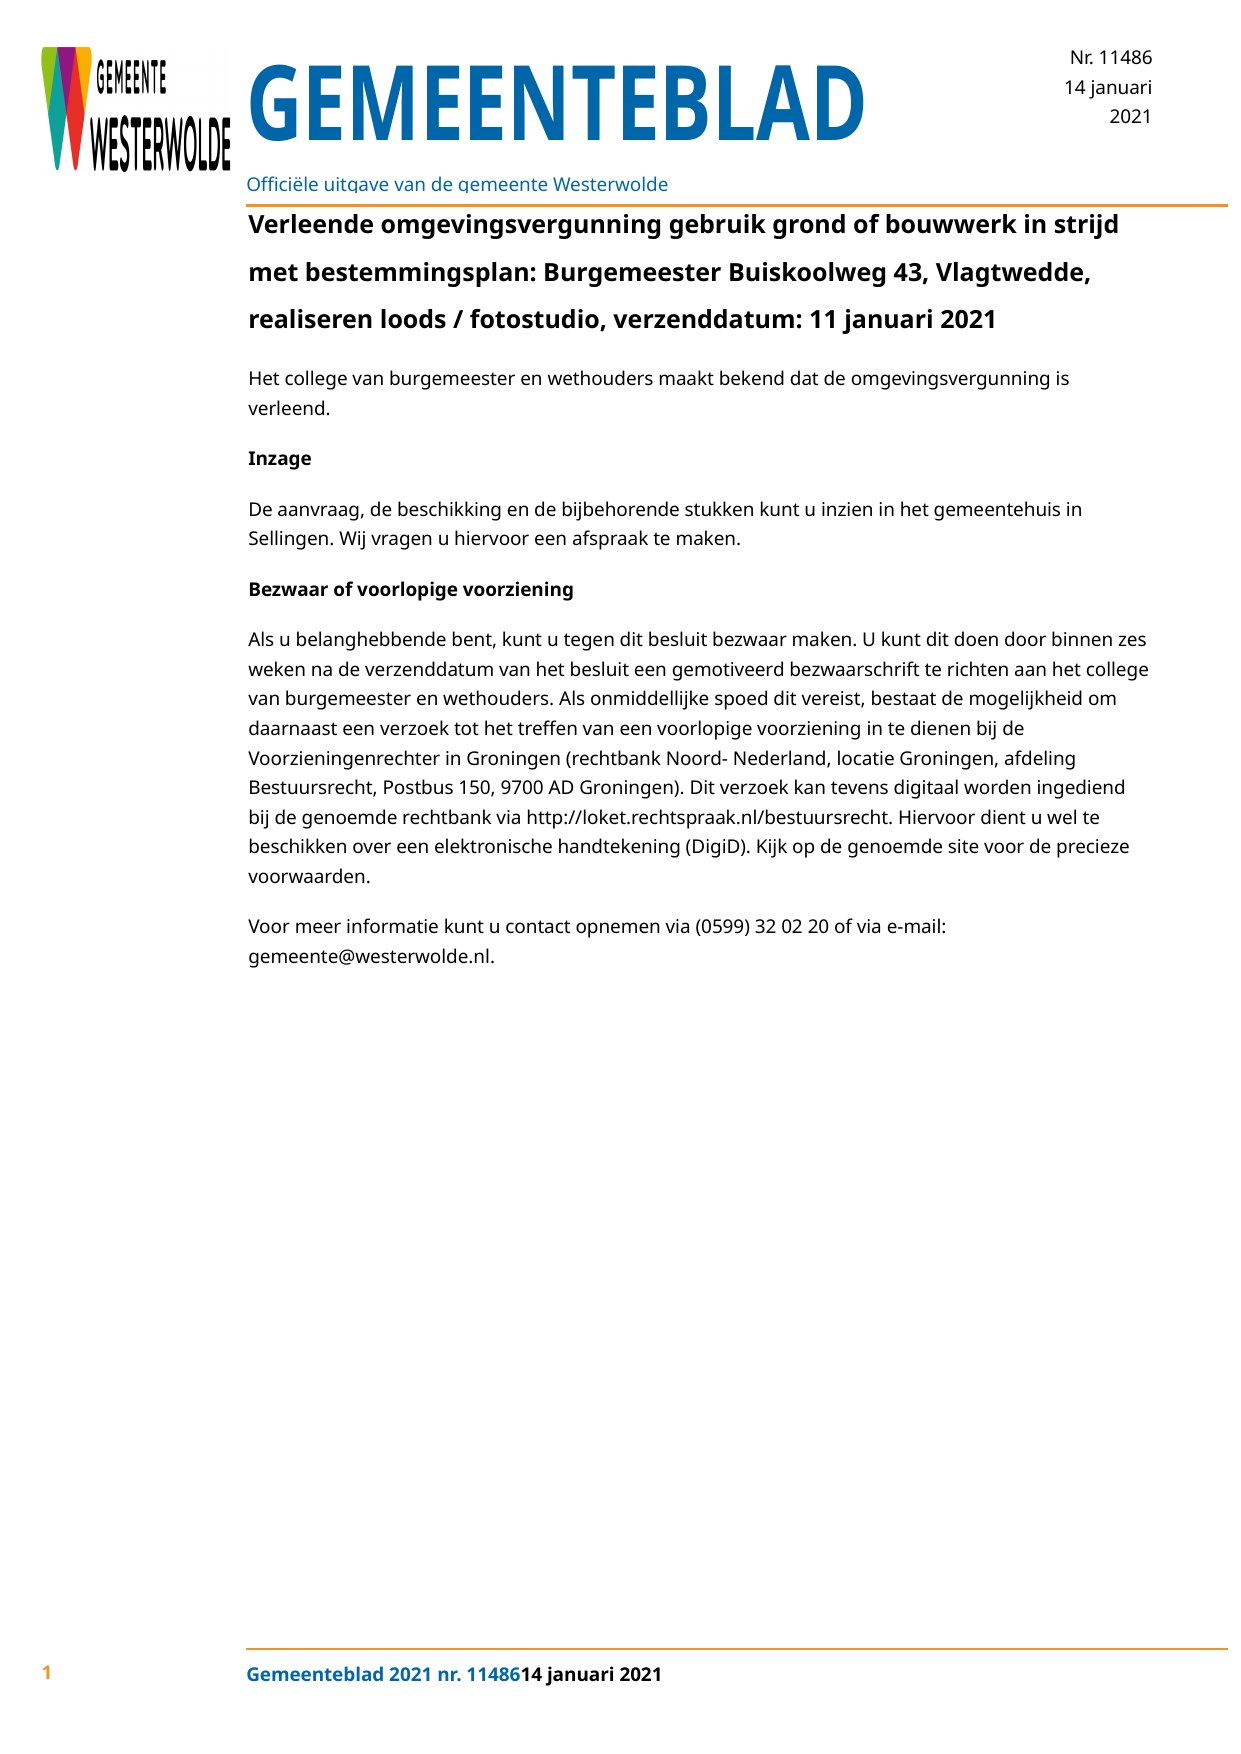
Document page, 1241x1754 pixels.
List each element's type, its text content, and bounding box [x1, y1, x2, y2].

text Verleende omgevingsvergunning gebruik grond of bouwwerk in strijd met bestemmingsplan: Burgemeester Buiskoolweg 43, Vlagtwedde, realiseren loods / fotostudio, verzenddatum: 11 januari 2021 [248, 207, 1152, 336]
text Inzage [248, 446, 1152, 471]
text Bezwaar of voorlopige voorziening [248, 576, 1152, 602]
text Voor meer informatie kunt u contact opnemen via (0599) 32 02 20 of via e-mail: gemeente@westerwolde.nl. [248, 913, 1152, 969]
text De aanvraag, de beschikking en de bijbehorende stukken kunt u inzien in het gemeentehuis in Sellingen. Wij vragen u hiervoor een afspraak te maken. [248, 496, 1152, 551]
text Als u belanghebbende bent, kunt u tegen dit besluit bezwaar maken. U kunt dit doen door binnen zes weken na de verzenddatum van het besluit een gemotiveerd bezwaarschrift te richten aan het college van burgemeester en wethouders. Als onmiddellijke spoed dit vereist, bestaat de mogelijkheid om daarnaast een verzoek tot het treffen van een voorlopige voorziening in te dienen bij de Voorzieningenrechter in Groningen (rechtbank Noord- Nederland, locatie Groningen, afdeling Bestuursrecht, Postbus 150, 9700 AD Groningen). Dit verzoek kan tevens digitaal worden ingediend bij de genoemde rechtbank via http://loket.rechtspraak.nl/bestuursrecht. Hiervoor dient u wel te beschikken over een elektronische handtekening (DigiD). Kijk op de genoemde site voor de precieze voorwaarden. [248, 626, 1152, 889]
picture [41, 47, 231, 172]
text Het college van burgemeester en wethouders maakt bekend dat de omgevingsvergunning is verleend. [248, 366, 1152, 421]
